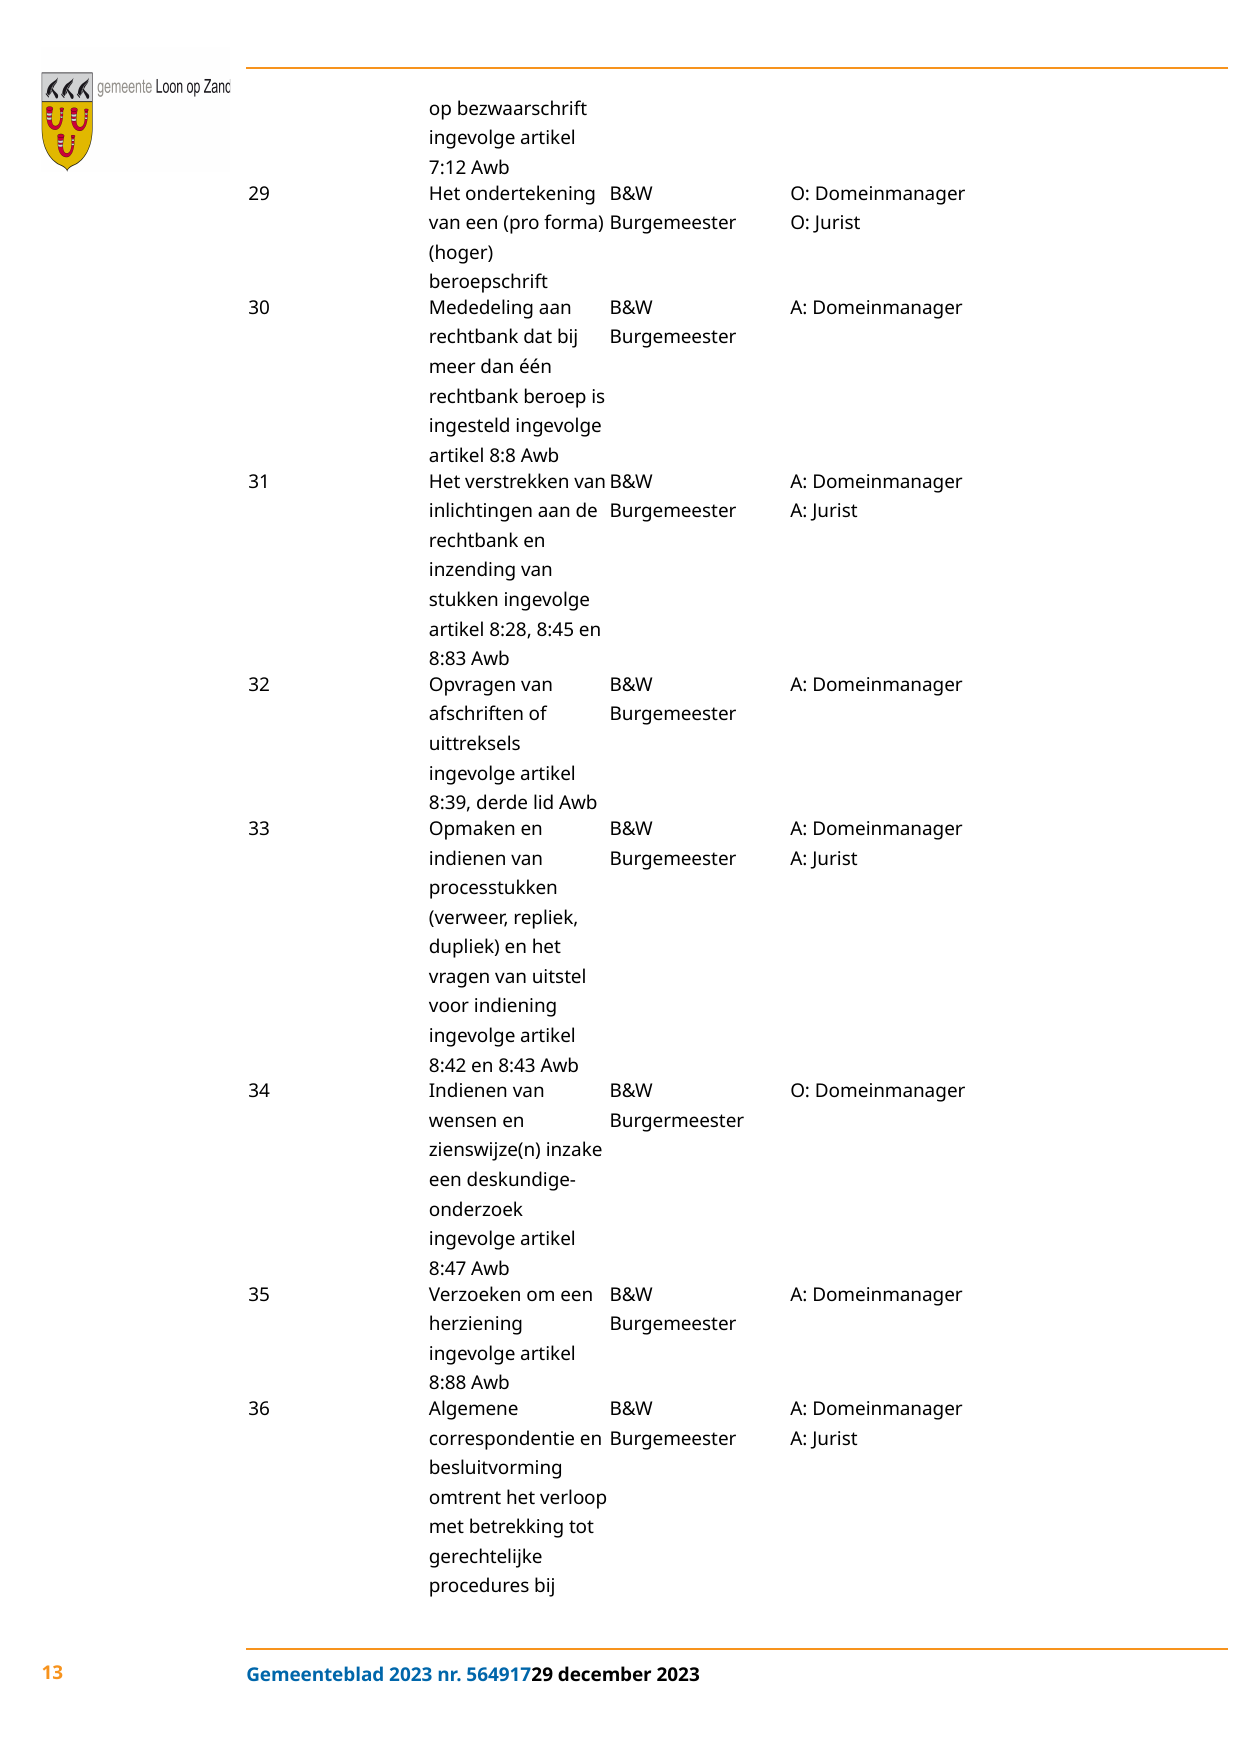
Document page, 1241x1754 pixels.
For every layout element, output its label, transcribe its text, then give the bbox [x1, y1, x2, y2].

table_cell A: Domeinmanager [790, 671, 971, 815]
table_cell [790, 95, 971, 180]
table_cell Mededeling aan rechtbank dat bij meer dan één rechtbank beroep is ingesteld ingevolge artikel 8:8 Awb [429, 294, 609, 468]
table_cell op bezwaarschrift ingevolge artikel 7:12 Awb [429, 95, 609, 180]
table_cell 34 [248, 1078, 429, 1281]
table_cell Het verstrekken van inlichtingen aan de rechtbank en inzending van stukken ingevolge artikel 8:28, 8:45 en 8:83 Awb [429, 468, 609, 671]
picture [41, 47, 231, 172]
table_cell Verzoeken om een herziening ingevolge artikel 8:88 Awb [429, 1281, 609, 1395]
table_cell [971, 1078, 1152, 1281]
table_cell 30 [248, 294, 429, 468]
table_cell 32 [248, 671, 429, 815]
table_cell B&W Burgemeester [609, 1395, 790, 1598]
table_cell B&W Burgermeester [609, 1078, 790, 1281]
table_cell [971, 1395, 1152, 1598]
table_cell 31 [248, 468, 429, 671]
table_cell A: Domeinmanager [790, 294, 971, 468]
table_cell 29 [248, 180, 429, 294]
table_cell B&W Burgemeester [609, 815, 790, 1077]
table_cell [971, 468, 1152, 671]
table_cell A: Domeinmanager A: Jurist [790, 815, 971, 1077]
table_cell O: Domeinmanager [790, 1078, 971, 1281]
table_cell 35 [248, 1281, 429, 1395]
table_cell O: Domeinmanager O: Jurist [790, 180, 971, 294]
table_cell [248, 95, 429, 180]
table_cell B&W Burgemeester [609, 468, 790, 671]
table_cell B&W Burgemeester [609, 671, 790, 815]
table_cell [971, 95, 1152, 180]
table_cell 36 [248, 1395, 429, 1598]
table_cell Indienen van wensen en zienswijze(n) inzake een deskundige-onderzoek ingevolge artikel 8:47 Awb [429, 1078, 609, 1281]
table_cell [971, 671, 1152, 815]
table_cell 33 [248, 815, 429, 1077]
table_cell Het ondertekening van een (pro forma) (hoger) beroepschrift [429, 180, 609, 294]
table_cell [971, 815, 1152, 1077]
table_cell [971, 294, 1152, 468]
table_cell Algemene correspondentie en besluitvorming omtrent het verloop met betrekking tot gerechtelijke procedures bij [429, 1395, 609, 1598]
table_cell Opmaken en indienen van processtukken (verweer, repliek, dupliek) en het vragen van uitstel voor indiening ingevolge artikel 8:42 en 8:43 Awb [429, 815, 609, 1077]
table_cell B&W Burgemeester [609, 1281, 790, 1395]
table_cell [971, 180, 1152, 294]
table_cell [971, 1281, 1152, 1395]
table_cell B&W Burgemeester [609, 180, 790, 294]
table_cell A: Domeinmanager [790, 1281, 971, 1395]
table_cell A: Domeinmanager A: Jurist [790, 468, 971, 671]
table_cell [609, 95, 790, 180]
table_cell B&W Burgemeester [609, 294, 790, 468]
table_cell Opvragen van afschriften of uittreksels ingevolge artikel 8:39, derde lid Awb [429, 671, 609, 815]
table_cell A: Domeinmanager A: Jurist [790, 1395, 971, 1598]
